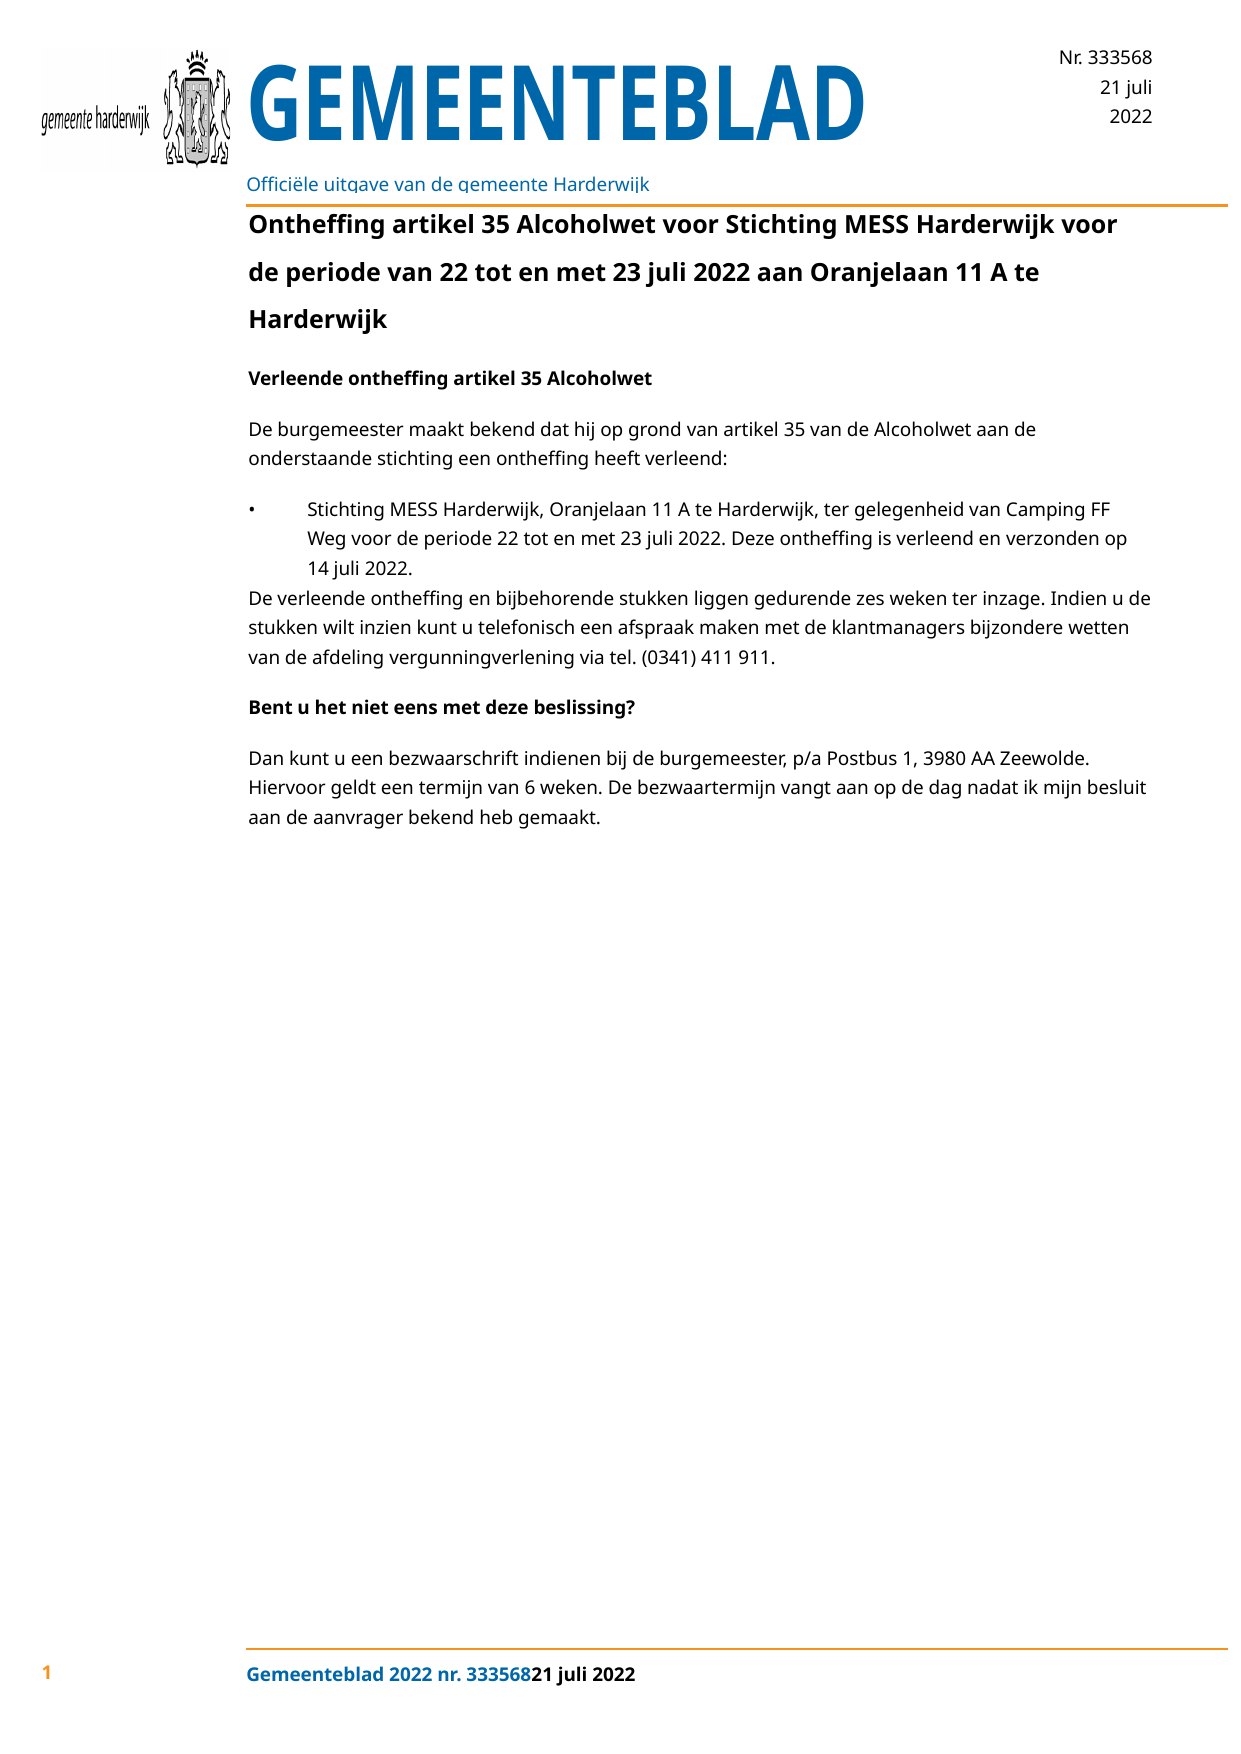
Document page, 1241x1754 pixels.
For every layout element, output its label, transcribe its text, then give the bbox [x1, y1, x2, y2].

picture [41, 47, 231, 172]
text Bent u het niet eens met deze beslissing? [248, 694, 1152, 720]
text Verleende ontheffing artikel 35 Alcoholwet [248, 366, 1152, 391]
list Stichting MESS Harderwijk, Oranjelaan 11 A te Harderwijk, ter gelegenheid van Camping FF Weg voor de periode 22 tot en met 23 juli 2022. Deze ontheffing is verleend en verzonden op 14 juli 2022. [248, 496, 1152, 581]
text Dan kunt u een bezwaarschrift indienen bij de burgemeester, p/a Postbus 1, 3980 AA Zeewolde. Hiervoor geldt een termijn van 6 weken. De bezwaartermijn vangt aan op de dag nadat ik mijn besluit aan de aanvrager bekend heb gemaakt. [248, 745, 1152, 829]
text Ontheffing artikel 35 Alcoholwet voor Stichting MESS Harderwijk voor de periode van 22 tot en met 23 juli 2022 aan Oranjelaan 11 A te Harderwijk [248, 207, 1152, 336]
text De burgemeester maakt bekend dat hij op grond van artikel 35 van de Alcoholwet aan de onderstaande stichting een ontheffing heeft verleend: [248, 416, 1152, 471]
text De verleende ontheffing en bijbehorende stukken liggen gedurende zes weken ter inzage. Indien u de stukken wilt inzien kunt u telefonisch een afspraak maken met de klantmanagers bijzondere wetten van de afdeling vergunningverlening via tel. (0341) 411 911. [248, 585, 1152, 669]
